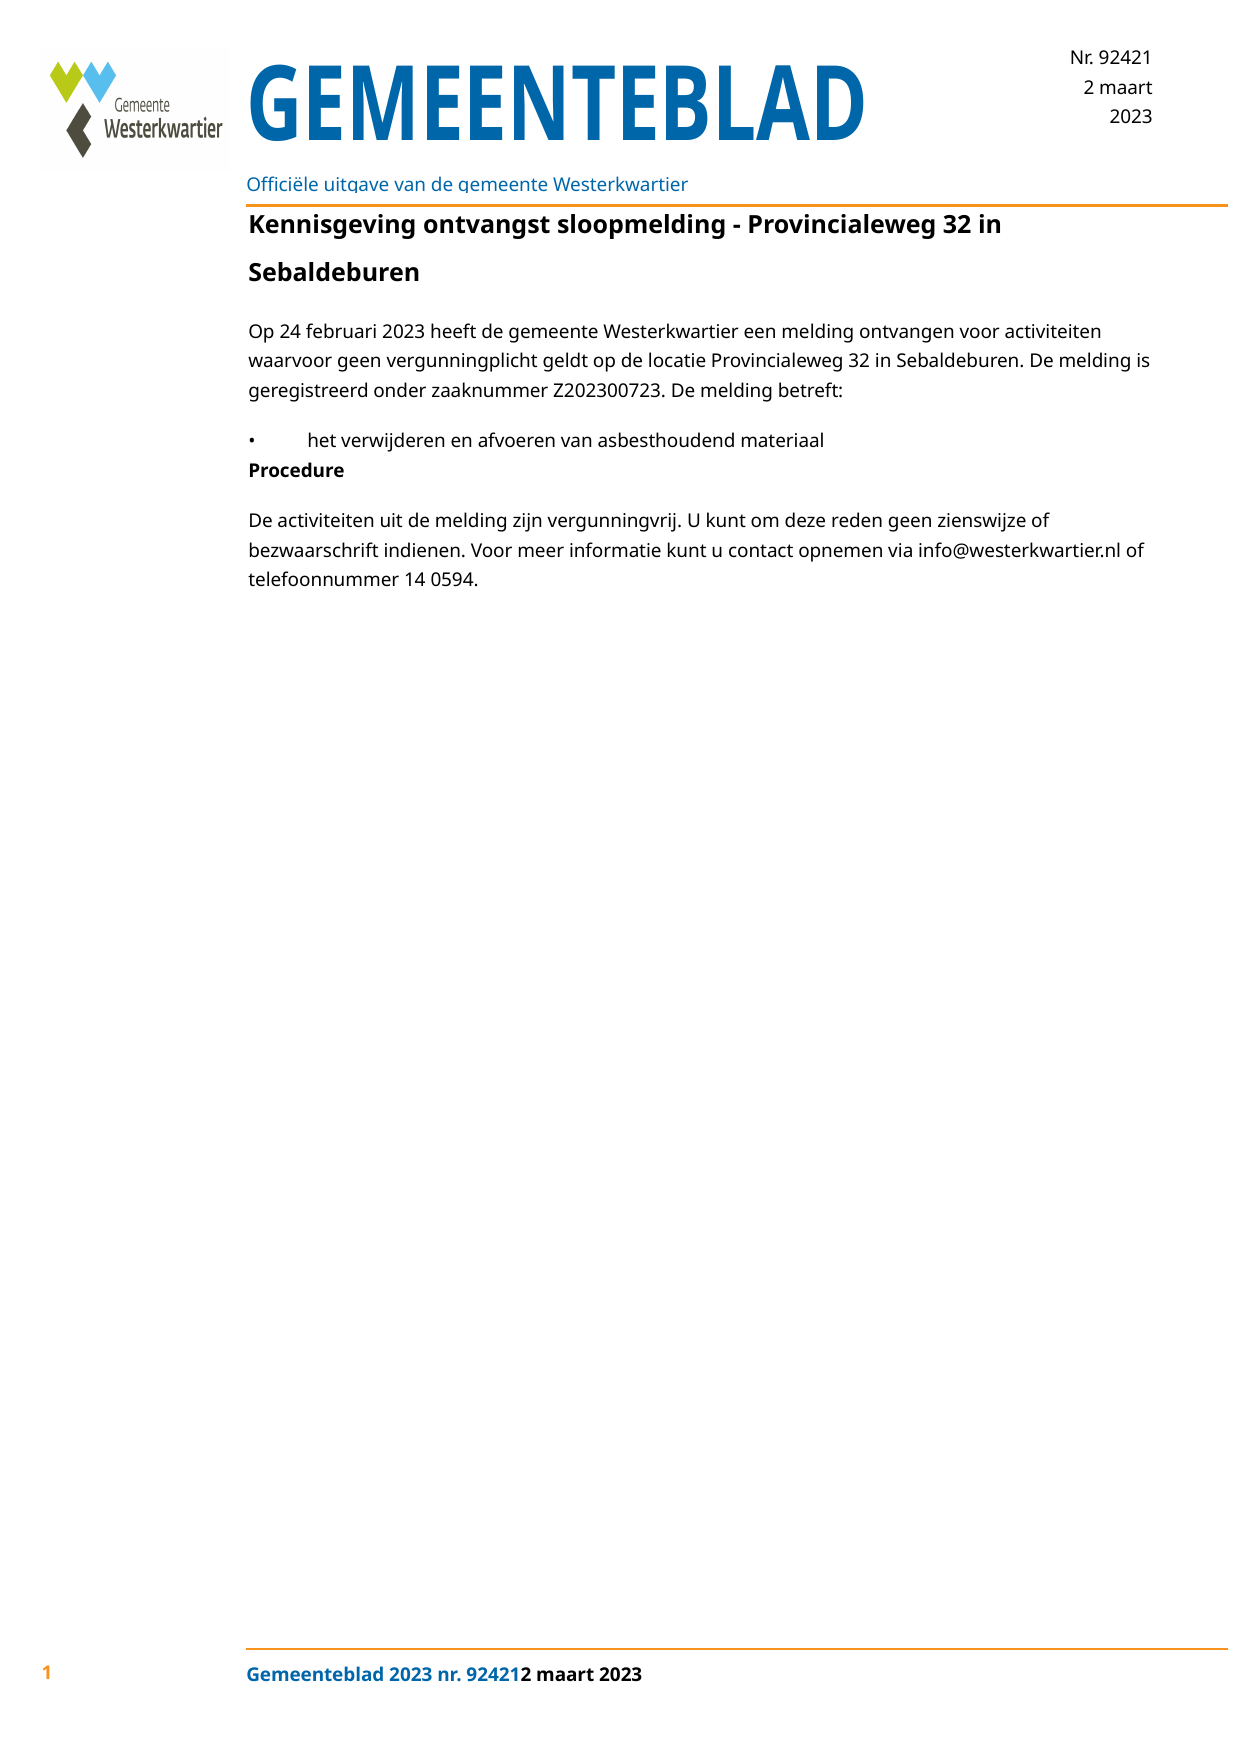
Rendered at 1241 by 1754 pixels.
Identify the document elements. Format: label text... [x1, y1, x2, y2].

text Kennisgeving ontvangst sloopmelding - Provincialeweg 32 in Sebaldeburen [248, 207, 1152, 288]
text Op 24 februari 2023 heeft de gemeente Westerkwartier een melding ontvangen voor activiteiten waarvoor geen vergunningplicht geldt op de locatie Provincialeweg 32 in Sebaldeburen. De melding is geregistreerd onder zaaknummer Z202300723. De melding betreft: [248, 318, 1152, 403]
text De activiteiten uit de melding zijn vergunningvrij. U kunt om deze reden geen zienswijze of bezwaarschrift indienen. Voor meer informatie kunt u contact opnemen via info@westerkwartier.nl of telefoonnummer 14 0594. [248, 507, 1152, 592]
text Procedure [248, 457, 1152, 483]
list het verwijderen en afvoeren van asbesthoudend materiaal [248, 427, 1152, 453]
picture [41, 47, 231, 172]
